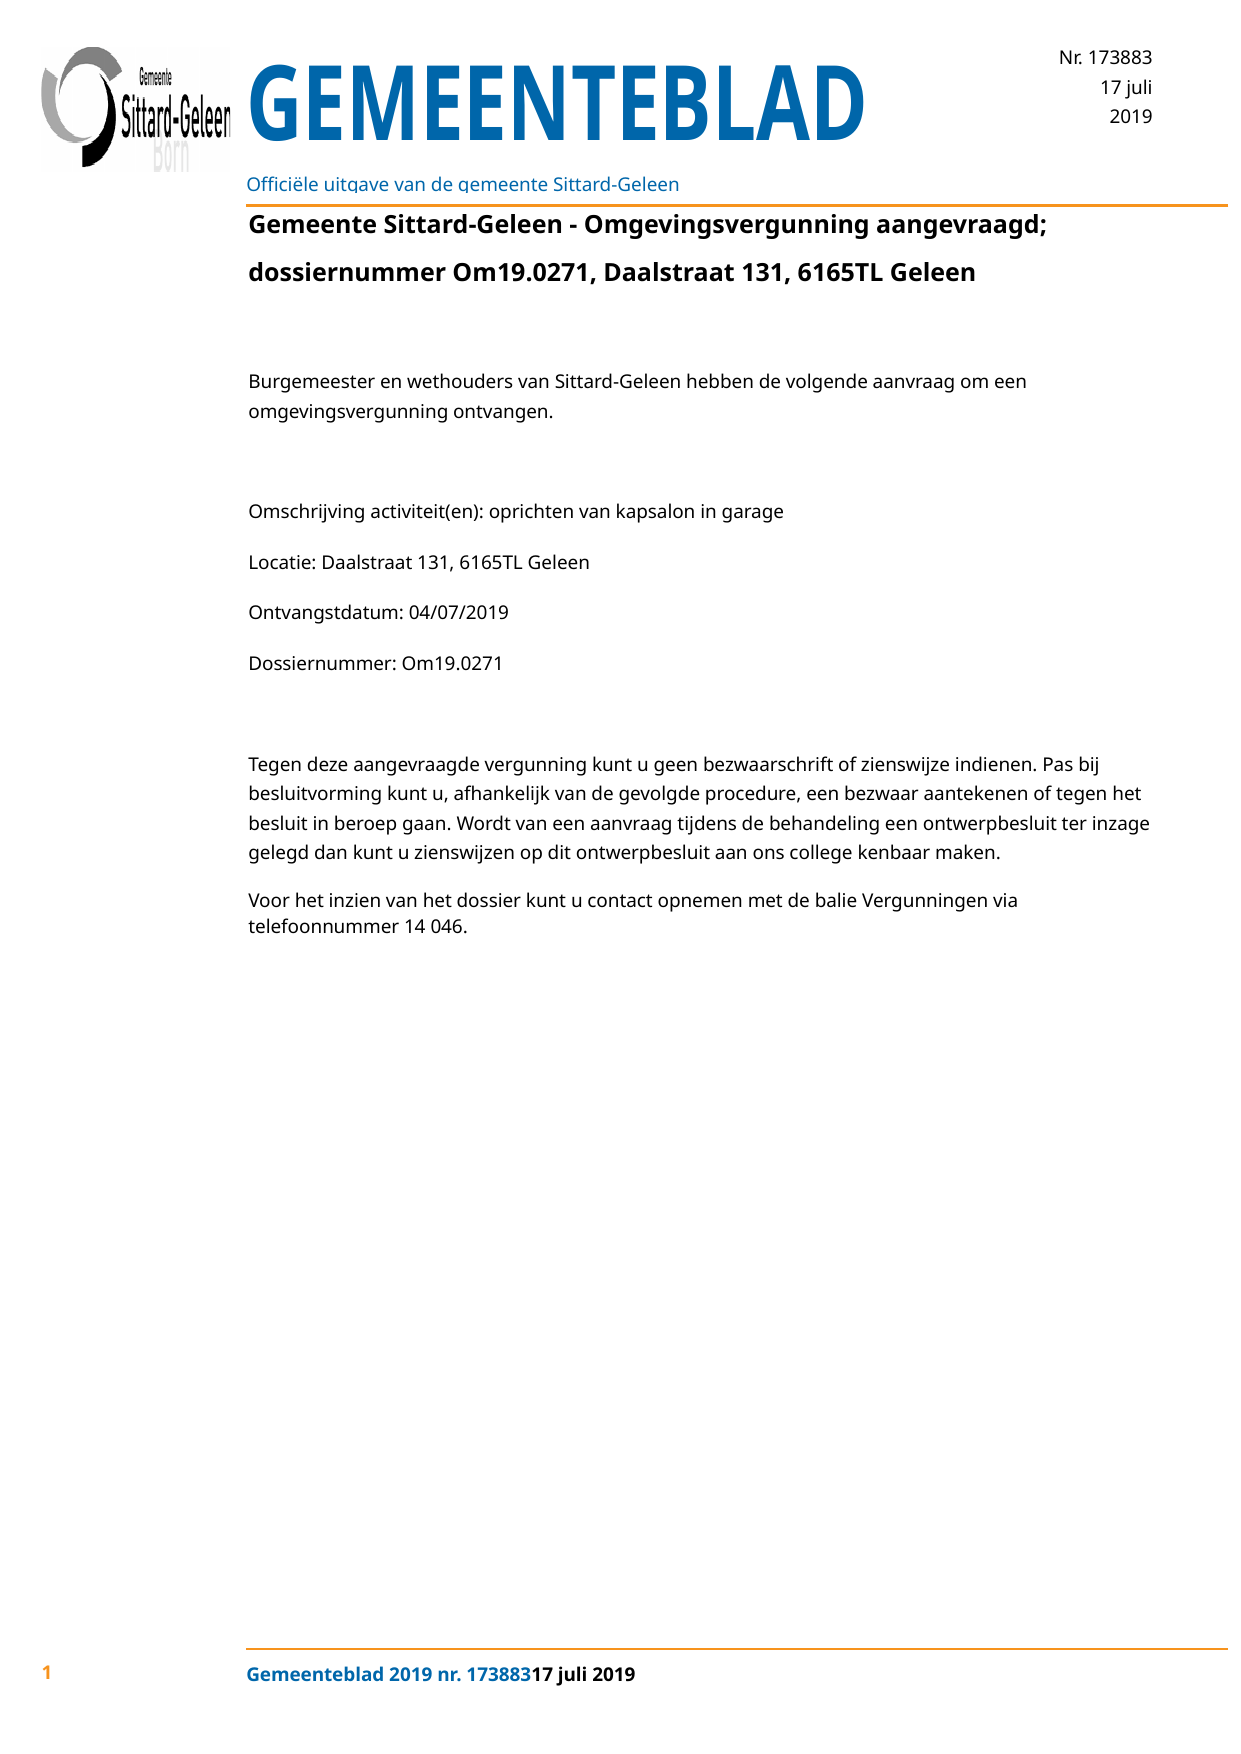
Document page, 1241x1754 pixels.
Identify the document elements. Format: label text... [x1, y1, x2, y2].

text Voor het inzien van het dossier kunt u contact opnemen met de balie Vergunningen via telefoonnummer 14 046. [248, 887, 1152, 939]
picture [41, 47, 231, 172]
text Dossiernummer: Om19.0271 [248, 650, 1152, 676]
text Omschrijving activiteit(en): oprichten van kapsalon in garage [248, 499, 1152, 524]
text Ontvangstdatum: 04/07/2019 [248, 599, 1152, 625]
text Locatie: Daalstraat 131, 6165TL Geleen [248, 549, 1152, 575]
text Gemeente Sittard-Geleen - Omgevingsvergunning aangevraagd; dossiernummer Om19.0271, Daalstraat 131, 6165TL Geleen [248, 207, 1152, 288]
text Tegen deze aangevraagde vergunning kunt u geen bezwaarschrift of zienswijze indienen. Pas bij besluitvorming kunt u, afhankelijk van de gevolgde procedure, een bezwaar aantekenen of tegen het besluit in beroep gaan. Wordt van een aanvraag tijdens de behandeling een ontwerpbesluit ter inzage gelegd dan kunt u zienswijzen op dit ontwerpbesluit aan ons college kenbaar maken. [248, 751, 1152, 865]
text Burgemeester en wethouders van Sittard-Geleen hebben de volgende aanvraag om een omgevingsvergunning ontvangen. [248, 368, 1152, 424]
